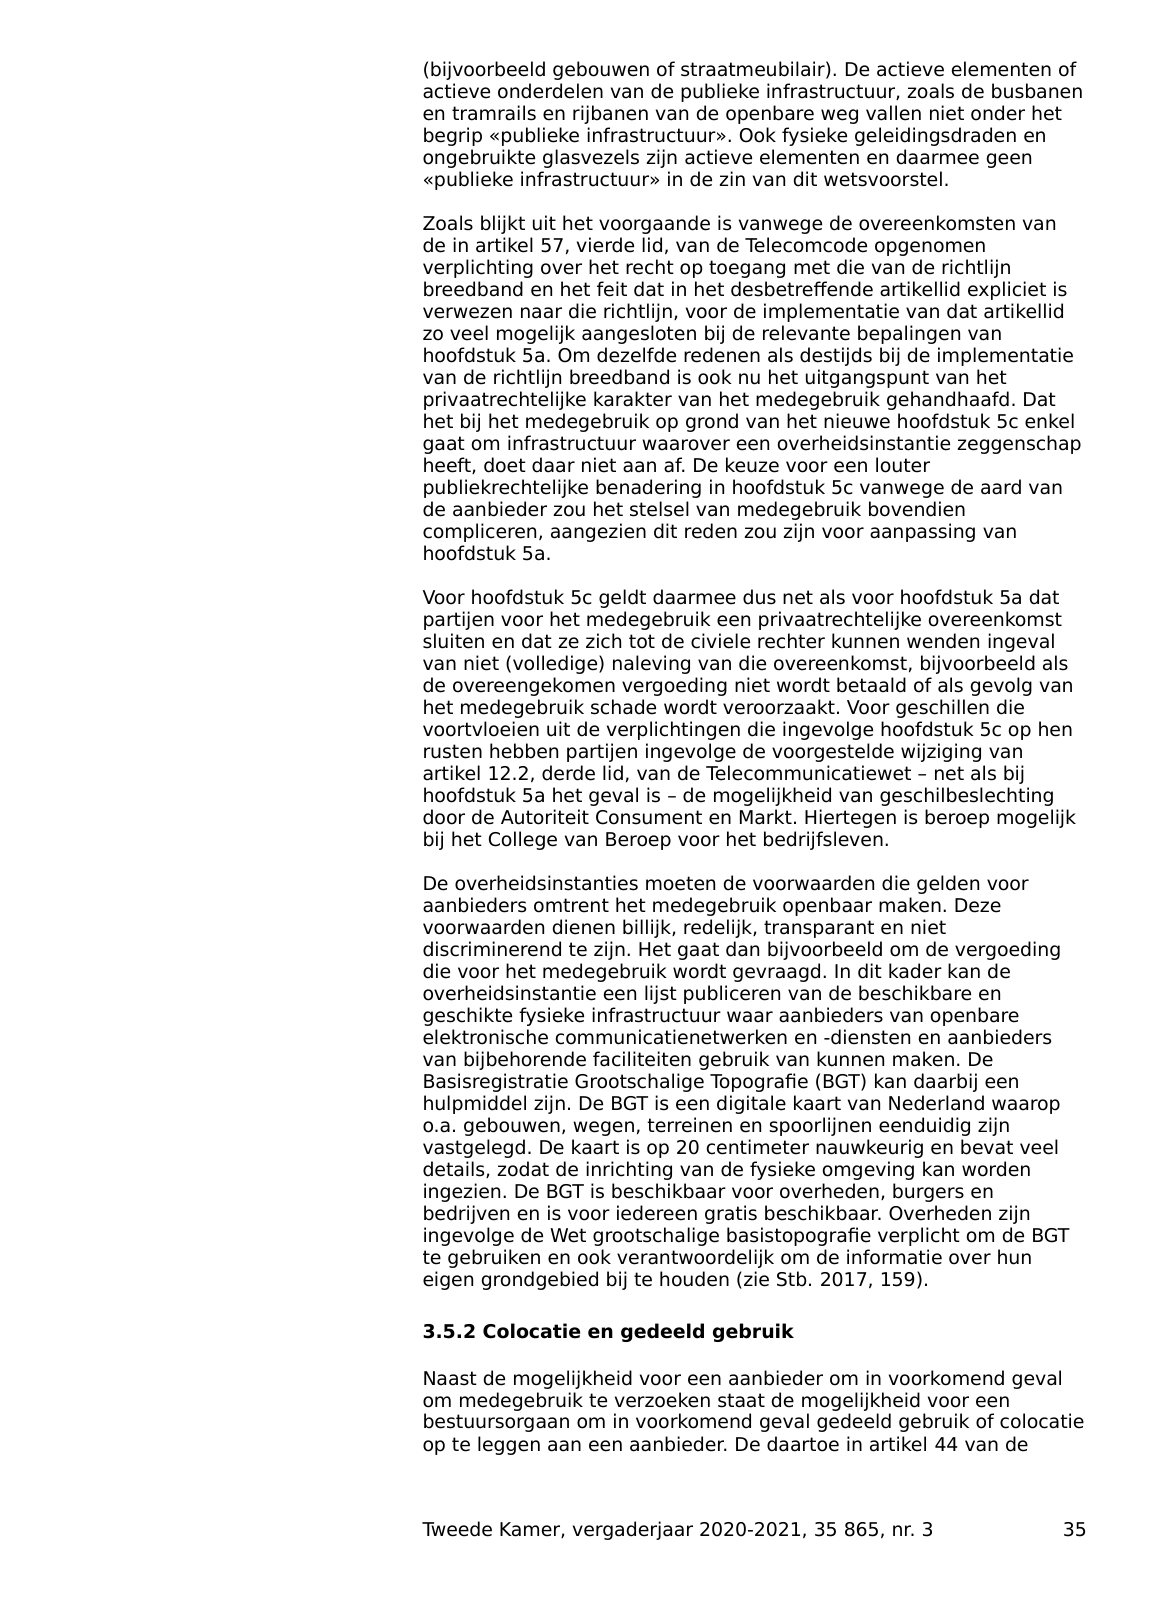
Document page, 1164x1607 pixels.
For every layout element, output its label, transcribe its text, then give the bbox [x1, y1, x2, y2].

text Voor hoofdstuk 5c geldt daarmee dus net als voor hoofdstuk 5a dat partijen voor het medegebruik een privaatrechtelijke overeenkomst sluiten en dat ze zich tot de civiele rechter kunnen wenden ingeval van niet (volledige) naleving van die overeenkomst, bijvoorbeeld als de overeengekomen vergoeding niet wordt betaald of als gevolg van het medegebruik schade wordt veroorzaakt. Voor geschillen die voortvloeien uit de verplichtingen die ingevolge hoofdstuk 5c op hen rusten hebben partijen ingevolge de voorgestelde wijziging van artikel 12.2, derde lid, van de Telecommunicatiewet – net als bij hoofdstuk 5a het geval is – de mogelijkheid van geschilbeslechting door de Autoriteit Consument en Markt. Hiertegen is beroep mogelijk bij het College van Beroep voor het bedrijfsleven. [422, 587, 1087, 851]
text (bijvoorbeeld gebouwen of straatmeubilair). De actieve elementen of actieve onderdelen van de publieke infrastructuur, zoals de busbanen en tramrails en rijbanen van de openbare weg vallen niet onder het begrip «publieke infrastructuur». Ook fysieke geleidingsdraden en ongebruikte glasvezels zijn actieve elementen en daarmee geen «publieke infrastructuur» in de zin van dit wetsvoorstel. [422, 59, 1087, 191]
text De overheidsinstanties moeten de voorwaarden die gelden voor aanbieders omtrent het medegebruik openbaar maken. Deze voorwaarden dienen billijk, redelijk, transparant en niet discriminerend te zijn. Het gaat dan bijvoorbeeld om de vergoeding die voor het medegebruik wordt gevraagd. In dit kader kan de overheidsinstantie een lijst publiceren van de beschikbare en geschikte fysieke infrastructuur waar aanbieders van openbare elektronische communicatienetwerken en -diensten en aanbieders van bijbehorende faciliteiten gebruik van kunnen maken. De Basisregistratie Grootschalige Topografie (BGT) kan daarbij een hulpmiddel zijn. De BGT is een digitale kaart van Nederland waarop o.a. gebouwen, wegen, terreinen en spoorlijnen eenduidig zijn vastgelegd. De kaart is op 20 centimeter nauwkeurig en bevat veel details, zodat de inrichting van de fysieke omgeving kan worden ingezien. De BGT is beschikbaar voor overheden, burgers en bedrijven en is voor iedereen gratis beschikbaar. Overheden zijn ingevolge de Wet grootschalige basistopografie verplicht om de BGT te gebruiken en ook verantwoordelijk om de informatie over hun eigen grondgebied bij te houden (zie Stb. 2017, 159). [422, 873, 1087, 1291]
text Zoals blijkt uit het voorgaande is vanwege de overeenkomsten van de in artikel 57, vierde lid, van de Telecomcode opgenomen verplichting over het recht op toegang met die van de richtlijn breedband en het feit dat in het desbetreffende artikellid expliciet is verwezen naar die richtlijn, voor de implementatie van dat artikellid zo veel mogelijk aangesloten bij de relevante bepalingen van hoofdstuk 5a. Om dezelfde redenen als destijds bij de implementatie van de richtlijn breedband is ook nu het uitgangspunt van het privaatrechtelijke karakter van het medegebruik gehandhaafd. Dat het bij het medegebruik op grond van het nieuwe hoofdstuk 5c enkel gaat om infrastructuur waarover een overheidsinstantie zeggenschap heeft, doet daar niet aan af. De keuze voor een louter publiekrechtelijke benadering in hoofdstuk 5c vanwege de aard van de aanbieder zou het stelsel van medegebruik bovendien compliceren, aangezien dit reden zou zijn voor aanpassing van hoofdstuk 5a. [422, 213, 1087, 565]
text Naast de mogelijkheid voor een aanbieder om in voorkomend geval om medegebruik te verzoeken staat de mogelijkheid voor een bestuursorgaan om in voorkomend geval gedeeld gebruik of colocatie op te leggen aan een aanbieder. De daartoe in artikel 44 van de [422, 1367, 1087, 1455]
subtitle 3.5.2 Colocatie en gedeeld gebruik [422, 1321, 1087, 1342]
